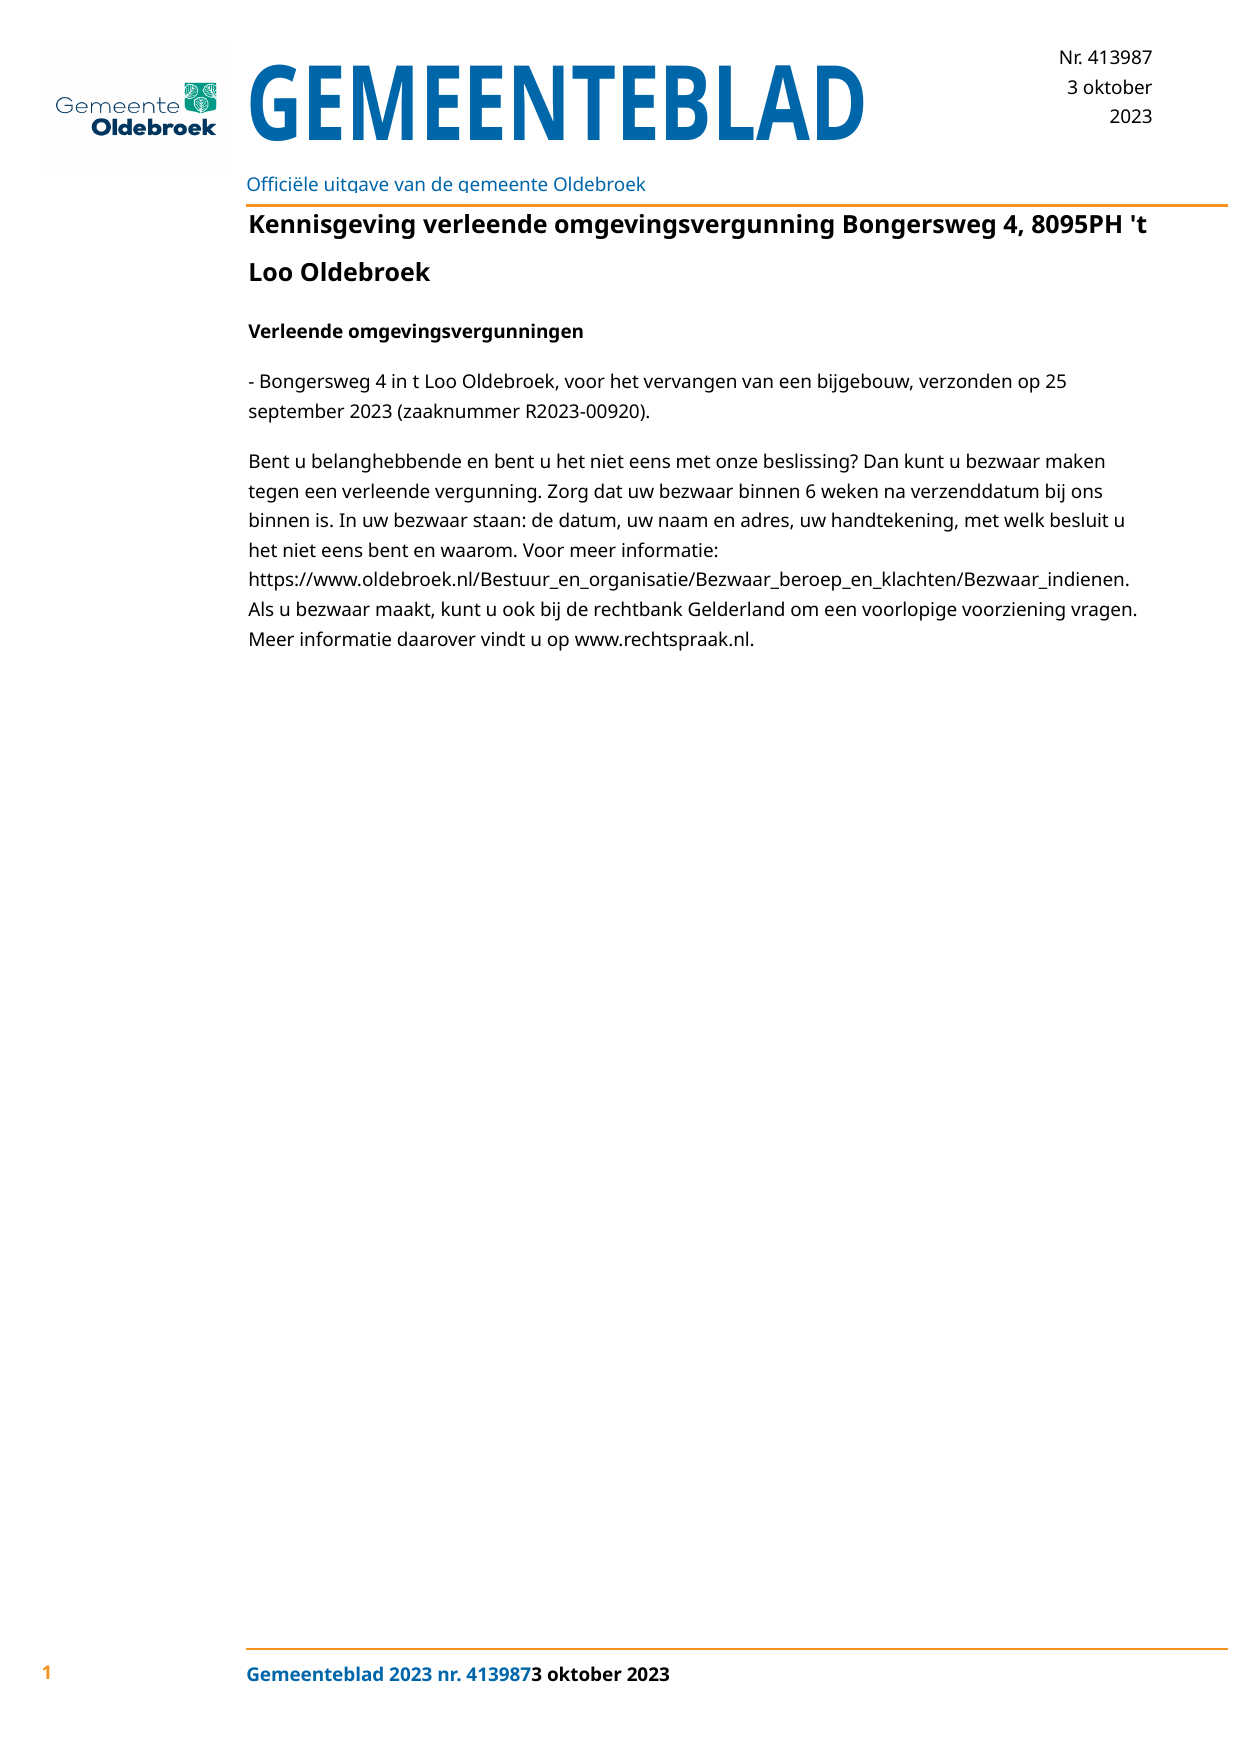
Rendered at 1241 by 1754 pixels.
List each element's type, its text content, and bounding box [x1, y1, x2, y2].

text Bent u belanghebbende en bent u het niet eens met onze beslissing? Dan kunt u bezwaar maken tegen een verleende vergunning. Zorg dat uw bezwaar binnen 6 weken na verzenddatum bij ons binnen is. In uw bezwaar staan: de datum, uw naam en adres, uw handtekening, met welk besluit u het niet eens bent en waarom. Voor meer informatie: https://www.oldebroek.nl/Bestuur_en_organisatie/Bezwaar_beroep_en_klachten/Bezwaar_indienen. Als u bezwaar maakt, kunt u ook bij de rechtbank Gelderland om een voorlopige voorziening vragen. Meer informatie daarover vindt u op www.rechtspraak.nl. [248, 448, 1152, 652]
picture [41, 47, 231, 172]
text Kennisgeving verleende omgevingsvergunning Bongersweg 4, 8095PH 't Loo Oldebroek [248, 207, 1152, 288]
text - Bongersweg 4 in t Loo Oldebroek, voor het vervangen van een bijgebouw, verzonden op 25 september 2023 (zaaknummer R2023-00920). [248, 368, 1152, 424]
text Verleende omgevingsvergunningen [248, 318, 1152, 344]
